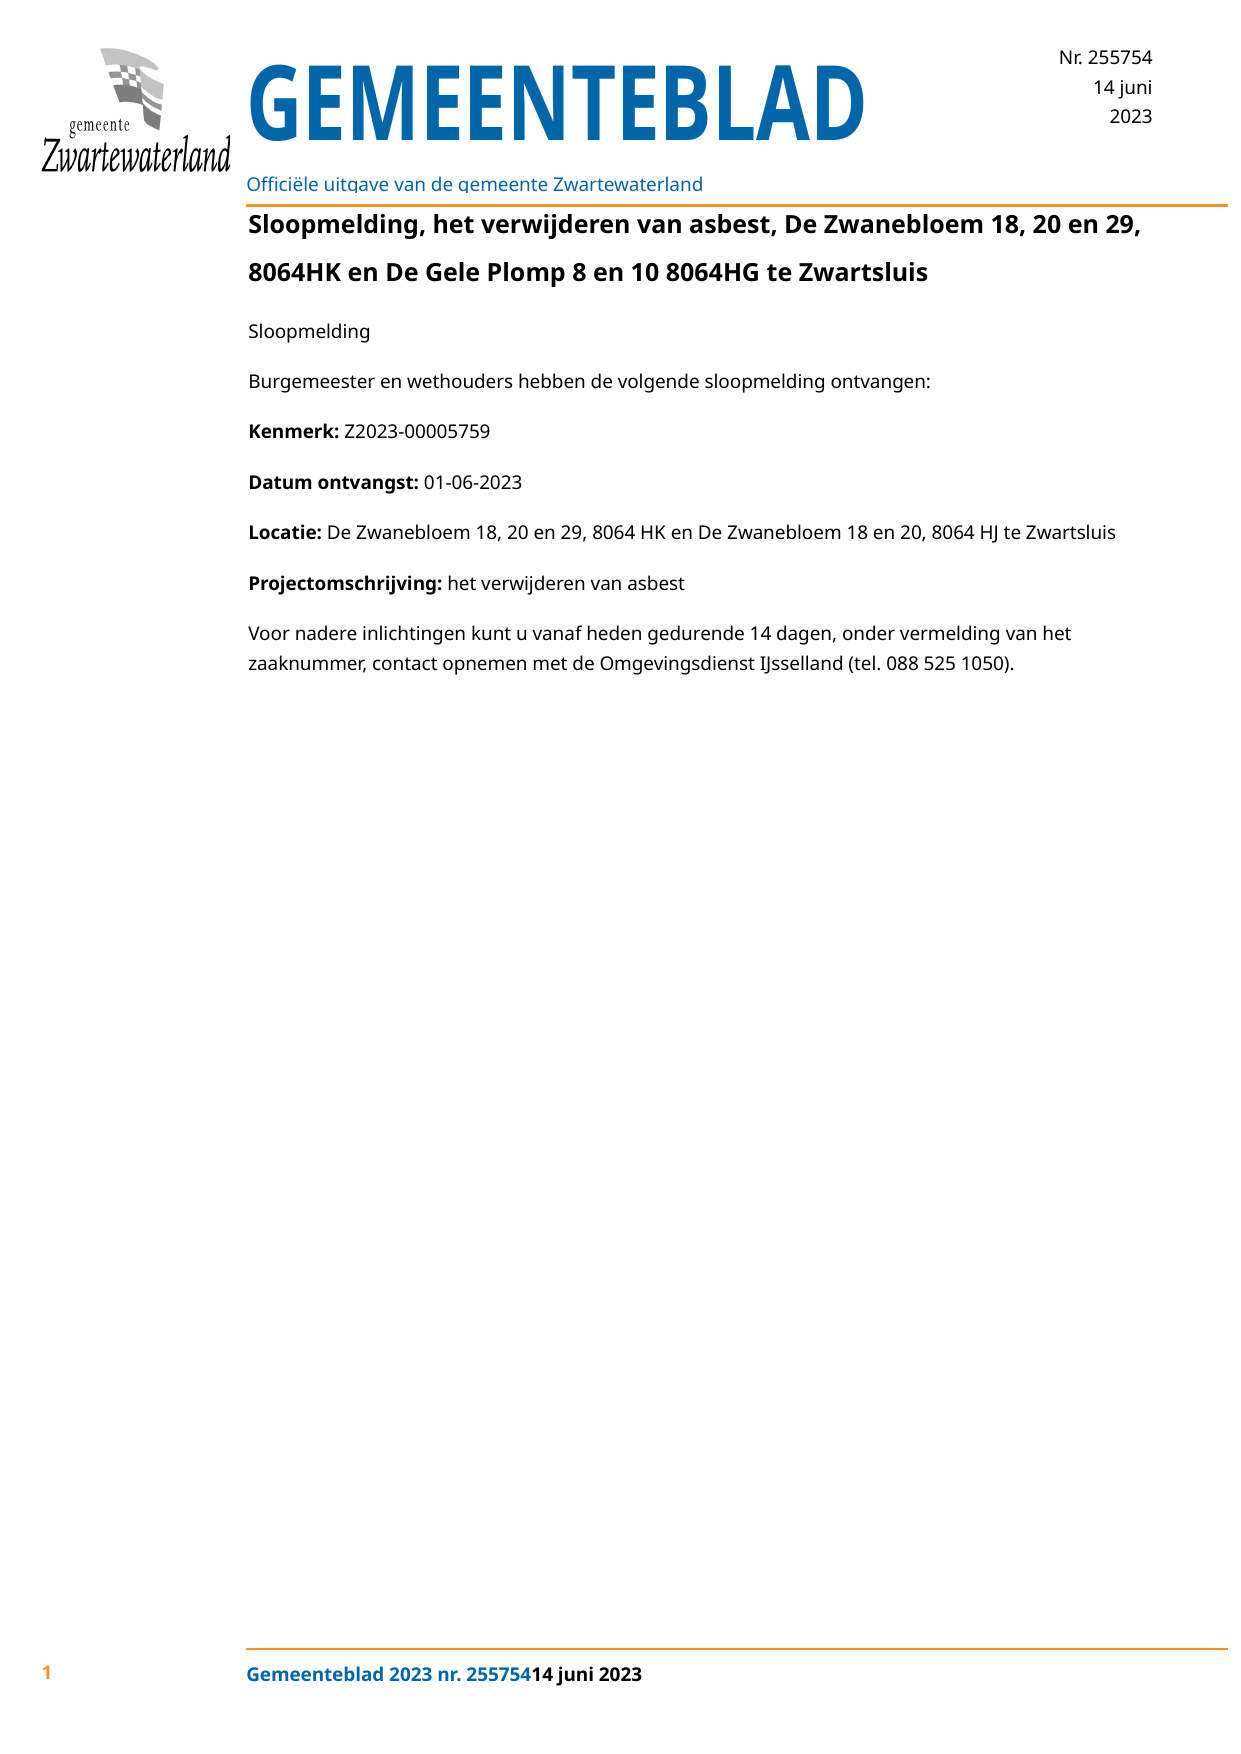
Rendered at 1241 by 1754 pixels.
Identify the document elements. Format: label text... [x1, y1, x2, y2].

text Projectomschrijving: het verwijderen van asbest [248, 570, 1152, 596]
picture [41, 47, 231, 172]
text Sloopmelding [248, 318, 1152, 344]
text Locatie: De Zwanebloem 18, 20 en 29, 8064 HK en De Zwanebloem 18 en 20, 8064 HJ te Zwartsluis [248, 519, 1152, 545]
text Kenmerk: Z2023-00005759 [248, 419, 1152, 444]
text Datum ontvangst: 01-06-2023 [248, 469, 1152, 495]
text Burgemeester en wethouders hebben de volgende sloopmelding ontvangen: [248, 368, 1152, 394]
text Voor nadere inlichtingen kunt u vanaf heden gedurende 14 dagen, onder vermelding van het zaaknummer, contact opnemen met de Omgevingsdienst IJsselland (tel. 088 525 1050). [248, 620, 1152, 676]
text Sloopmelding, het verwijderen van asbest, De Zwanebloem 18, 20 en 29, 8064HK en De Gele Plomp 8 en 10 8064HG te Zwartsluis [248, 207, 1152, 288]
